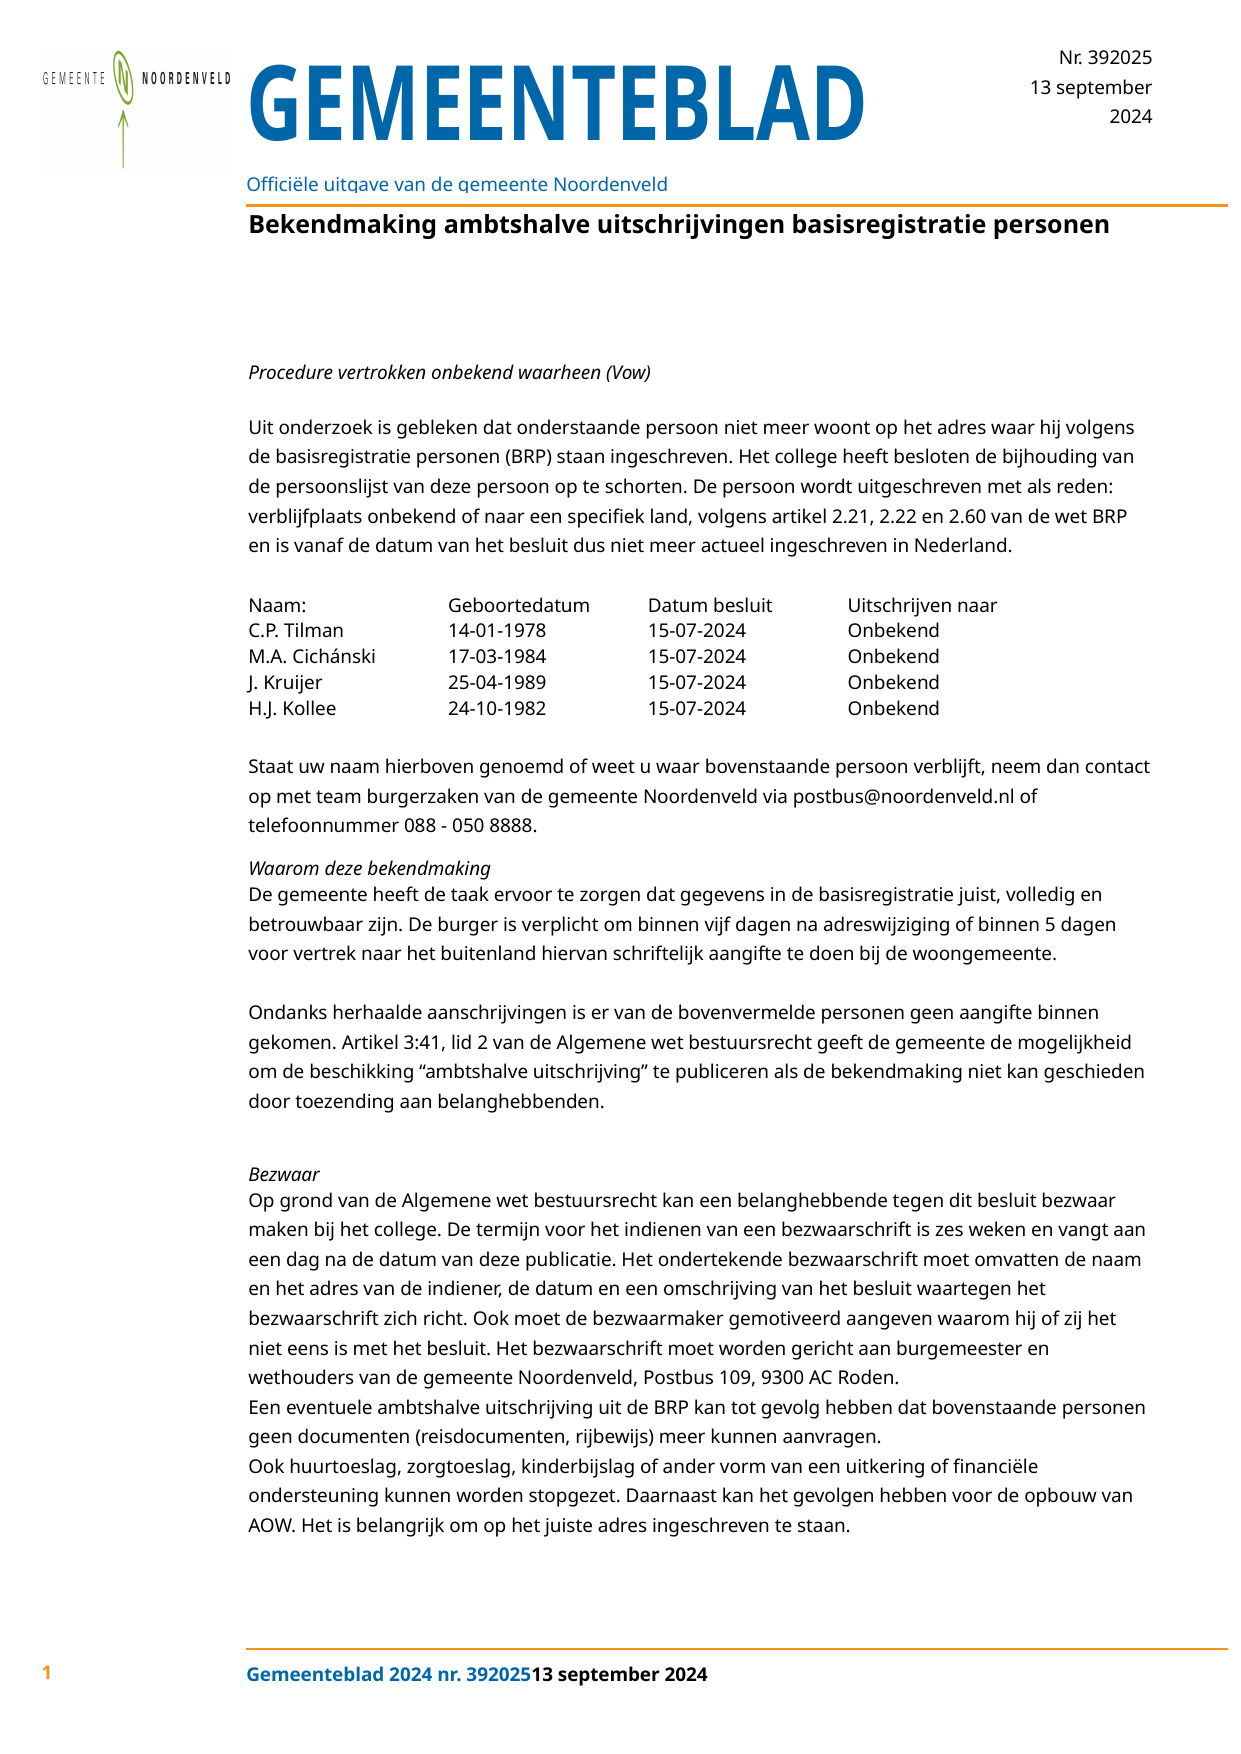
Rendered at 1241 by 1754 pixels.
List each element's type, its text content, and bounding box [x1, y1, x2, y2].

table_cell Onbekend [848, 643, 1152, 669]
table_cell C.P. Tilman [248, 618, 448, 643]
table_cell 14-01-1978 [448, 618, 648, 643]
table_cell Onbekend [848, 618, 1152, 643]
text Op grond van de Algemene wet bestuursrecht kan een belanghebbende tegen dit besluit bezwaar maken bij het college. De termijn voor het indienen van een bezwaarschrift is zes weken en vangt aan een dag na de datum van deze publicatie. Het ondertekende bezwaarschrift moet omvatten de naam en het adres van de indiener, de datum en een omschrijving van het besluit waartegen het bezwaarschrift zich richt. Ook moet de bezwaarmaker gemotiveerd aangeven waarom hij of zij het niet eens is met het besluit. Het bezwaarschrift moet worden gericht aan burgemeester en wethouders van de gemeente Noordenveld, Postbus 109, 9300 AC Roden. [248, 1187, 1152, 1390]
table_header Geboortedatum [448, 592, 648, 617]
text Bekendmaking ambtshalve uitschrijvingen basisregistratie personen [248, 207, 1152, 241]
text Waarom deze bekendmaking [248, 856, 1152, 881]
table_cell 25-04-1989 [448, 669, 648, 695]
table_cell H.J. Kollee [248, 695, 448, 720]
table_cell Onbekend [848, 669, 1152, 695]
table_header Uitschrijven naar [848, 592, 1152, 617]
table_cell 15-07-2024 [648, 695, 847, 720]
table_cell M.A. Cichánski [248, 643, 448, 669]
table_cell J. Kruijer [248, 669, 448, 695]
text Uit onderzoek is gebleken dat onderstaande persoon niet meer woont op het adres waar hij volgens de basisregistratie personen (BRP) staan ingeschreven. Het college heeft besloten de bijhouding van de persoonslijst van deze persoon op te schorten. De persoon wordt uitgeschreven met als reden: verblijfplaats onbekend of naar een specifiek land, volgens artikel 2.21, 2.22 en 2.60 van de wet BRP en is vanaf de datum van het besluit dus niet meer actueel ingeschreven in Nederland. [248, 414, 1152, 558]
table_header Datum besluit [648, 592, 847, 617]
table_cell 17-03-1984 [448, 643, 648, 669]
text Staat uw naam hierboven genoemd of weet u waar bovenstaande persoon verblijft, neem dan contact op met team burgerzaken van de gemeente Noordenveld via postbus@noordenveld.nl of telefoonnummer 088 - 050 8888. [248, 753, 1152, 838]
table_header Naam: [248, 592, 448, 617]
table_cell 15-07-2024 [648, 669, 847, 695]
text Ondanks herhaalde aanschrijvingen is er van de bovenvermelde personen geen aangifte binnen gekomen. Artikel 3:41, lid 2 van de Algemene wet bestuursrecht geeft de gemeente de mogelijkheid om de beschikking “ambtshalve uitschrijving” te publiceren als de bekendmaking niet kan geschieden door toezending aan belanghebbenden. [248, 999, 1152, 1114]
text De gemeente heeft de taak ervoor te zorgen dat gegevens in de basisregistratie juist, volledig en betrouwbaar zijn. De burger is verplicht om binnen vijf dagen na adreswijziging of binnen 5 dagen voor vertrek naar het buitenland hiervan schriftelijk aangifte te doen bij de woongemeente. [248, 881, 1152, 966]
table_cell 15-07-2024 [648, 643, 847, 669]
table_cell 15-07-2024 [648, 618, 847, 643]
picture [41, 47, 231, 172]
table_cell Onbekend [848, 695, 1152, 720]
text Procedure vertrokken onbekend waarheen (Vow) [248, 359, 1152, 384]
table_cell 24-10-1982 [448, 695, 648, 720]
text Een eventuele ambtshalve uitschrijving uit de BRP kan tot gevolg hebben dat bovenstaande personen geen documenten (reisdocumenten, rijbewijs) meer kunnen aanvragen. [248, 1394, 1152, 1449]
text Ook huurtoeslag, zorgtoeslag, kinderbijslag of ander vorm van een uitkering of financiële ondersteuning kunnen worden stopgezet. Daarnaast kan het gevolgen hebben voor de opbouw van AOW. Het is belangrijk om op het juiste adres ingeschreven te staan. [248, 1453, 1152, 1538]
text Bezwaar [248, 1161, 1152, 1187]
